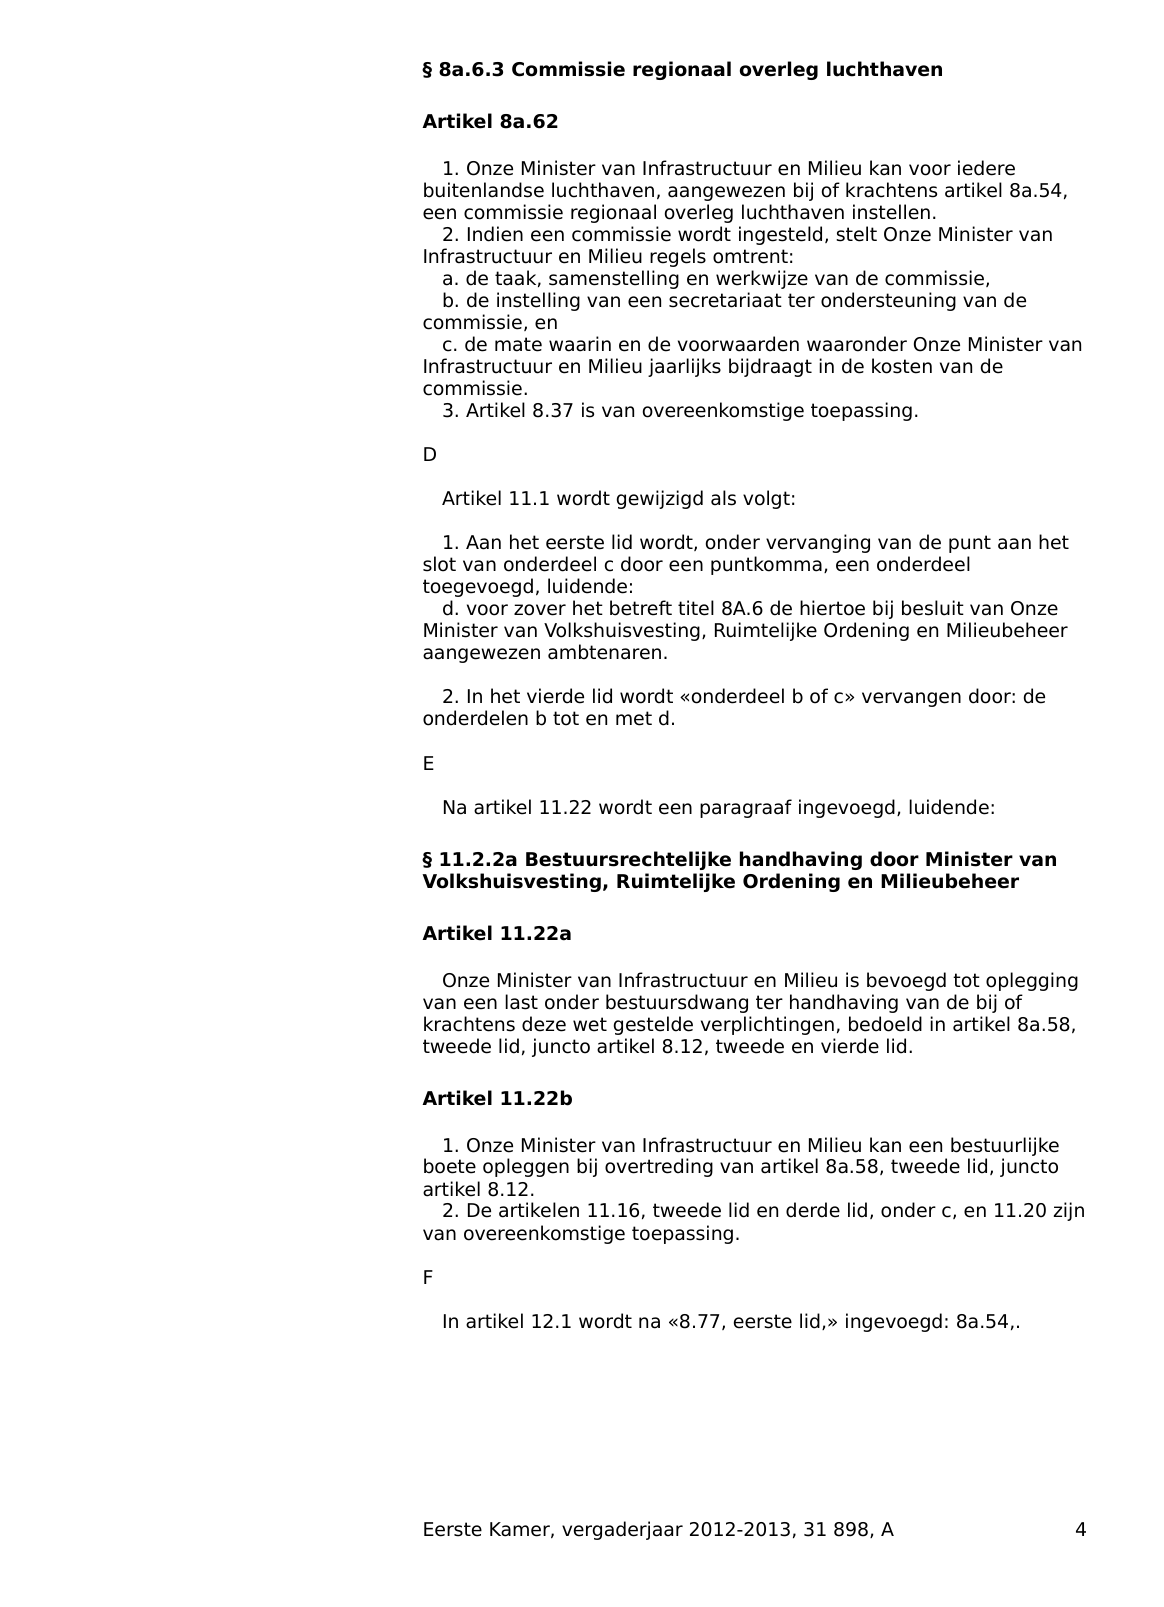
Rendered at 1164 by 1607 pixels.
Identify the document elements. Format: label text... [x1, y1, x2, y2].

text 1. Aan het eerste lid wordt, onder vervanging van de punt aan het slot van onderdeel c door een puntkomma, een onderdeel toegevoegd, luidende: [422, 532, 1087, 598]
text 2. De artikelen 11.16, tweede lid en derde lid, onder c, en 11.20 zijn van overeenkomstige toepassing. [422, 1200, 1087, 1244]
text c. de mate waarin en de voorwaarden waaronder Onze Minister van Infrastructuur en Milieu jaarlijks bijdraagt in de kosten van de commissie. [422, 334, 1087, 400]
text In artikel 12.1 wordt na «8.77, eerste lid,» ingevoegd: 8a.54,. [422, 1311, 1087, 1333]
text D [422, 444, 1087, 466]
text 2. Indien een commissie wordt ingesteld, stelt Onze Minister van Infrastructuur en Milieu regels omtrent: [422, 224, 1087, 268]
subtitle Artikel 11.22a [422, 923, 1087, 944]
subtitle Artikel 11.22b [422, 1087, 1087, 1109]
text b. de instelling van een secretariaat ter ondersteuning van de commissie, en [422, 290, 1087, 334]
text Na artikel 11.22 wordt een paragraaf ingevoegd, luidende: [422, 797, 1087, 819]
text E [422, 752, 1087, 774]
text d. voor zover het betreft titel 8A.6 de hiertoe bij besluit van Onze Minister van Volkshuisvesting, Ruimtelijke Ordening en Milieubeheer aangewezen ambtenaren. [422, 598, 1087, 664]
text 2. In het vierde lid wordt «onderdeel b of c» vervangen door: de onderdelen b tot en met d. [422, 686, 1087, 730]
text Onze Minister van Infrastructuur en Milieu is bevoegd tot oplegging van een last onder bestuursdwang ter handhaving van de bij of krachtens deze wet gestelde verplichtingen, bedoeld in artikel 8a.58, tweede lid, juncto artikel 8.12, tweede en vierde lid. [422, 969, 1087, 1057]
subtitle Artikel 8a.62 [422, 111, 1087, 133]
text F [422, 1267, 1087, 1288]
text a. de taak, samenstelling en werkwijze van de commissie, [422, 268, 1087, 290]
text 1. Onze Minister van Infrastructuur en Milieu kan een bestuurlijke boete opleggen bij overtreding van artikel 8a.58, tweede lid, juncto artikel 8.12. [422, 1134, 1087, 1200]
subtitle § 11.2.2a Bestuursrechtelijke handhaving door Minister van Volkshuisvesting, Ruimtelijke Ordening en Milieubeheer [422, 849, 1087, 893]
text 3. Artikel 8.37 is van overeenkomstige toepassing. [422, 400, 1087, 422]
text Artikel 11.1 wordt gewijzigd als volgt: [422, 488, 1087, 510]
text 1. Onze Minister van Infrastructuur en Milieu kan voor iedere buitenlandse luchthaven, aangewezen bij of krachtens artikel 8a.54, een commissie regionaal overleg luchthaven instellen. [422, 158, 1087, 224]
subtitle § 8a.6.3 Commissie regionaal overleg luchthaven [422, 59, 1087, 81]
